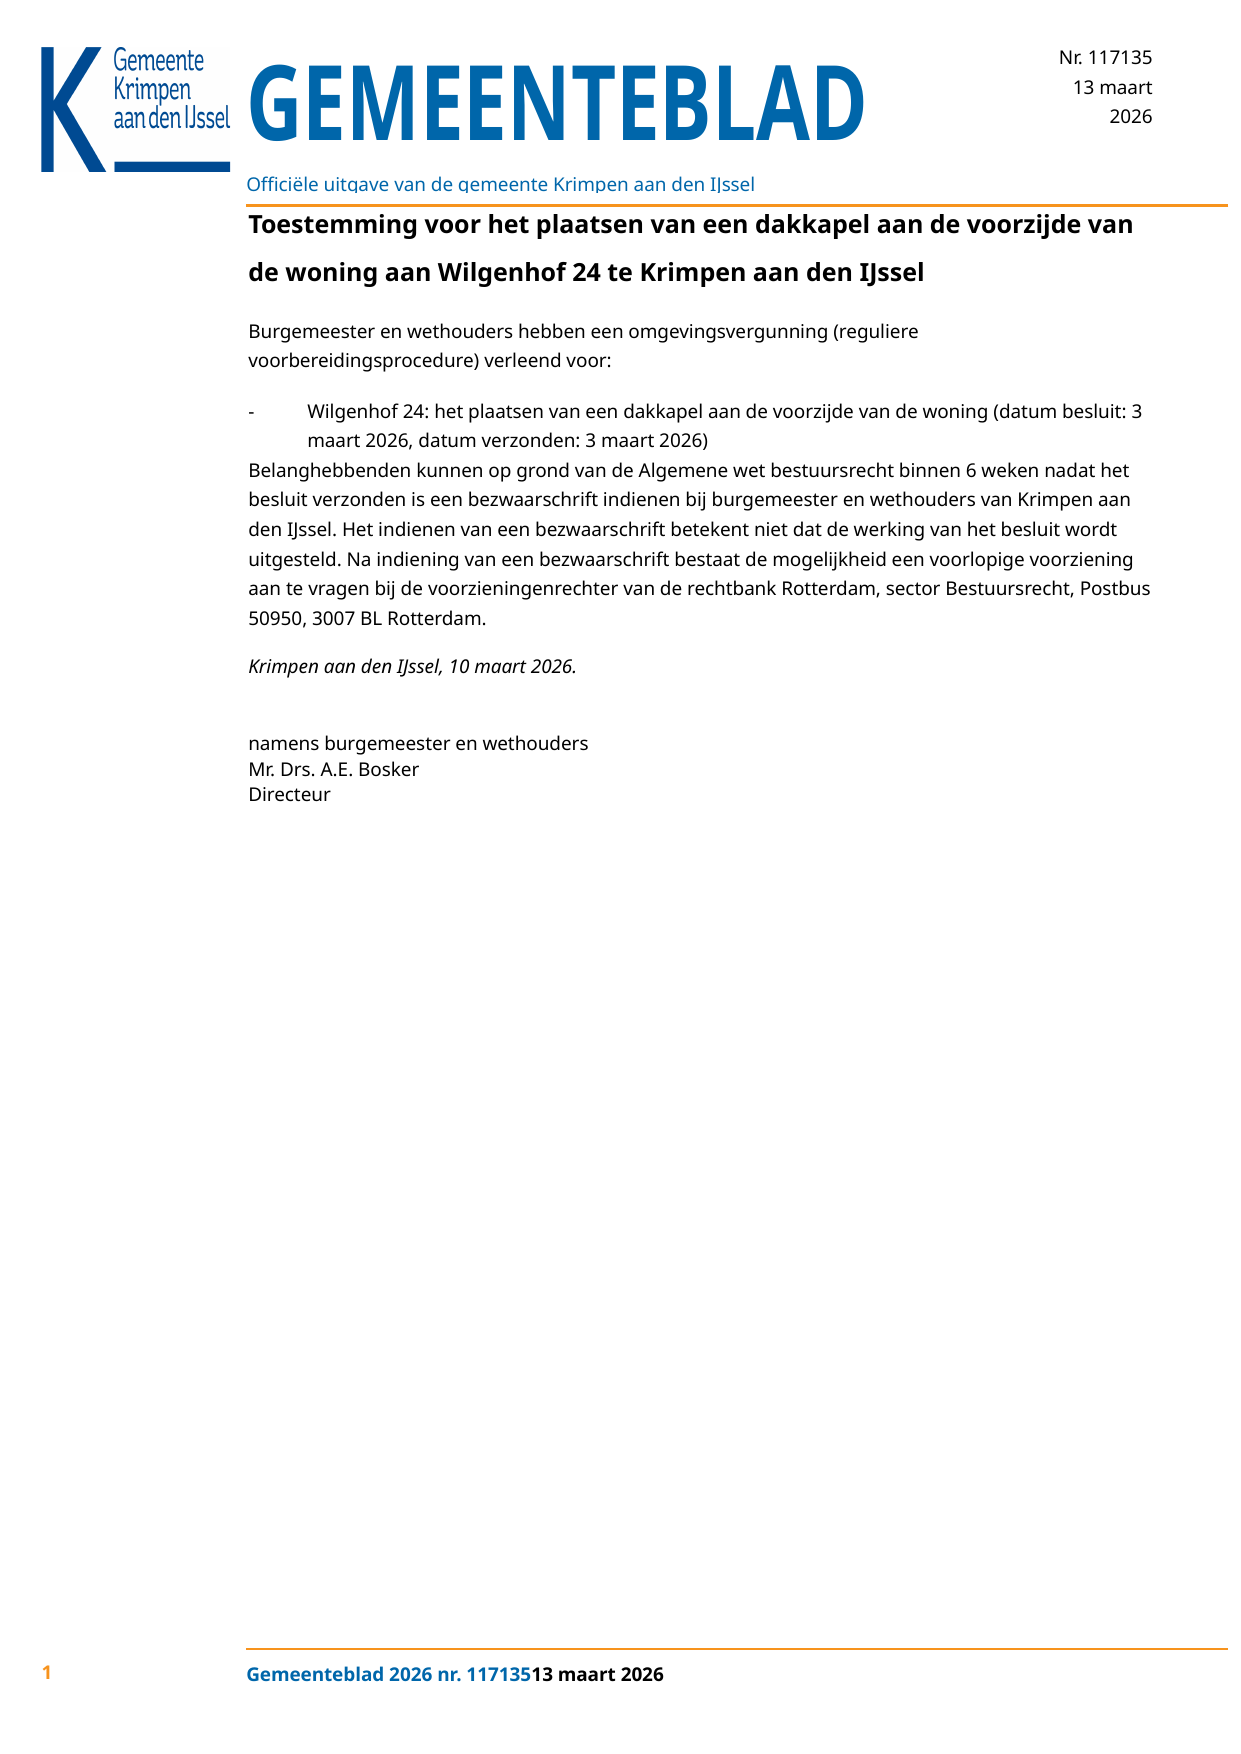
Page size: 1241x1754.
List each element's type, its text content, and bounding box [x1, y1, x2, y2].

picture [41, 47, 231, 172]
text Mr. Drs. A.E. Bosker [248, 756, 1152, 781]
text namens burgemeester en wethouders [248, 730, 1152, 756]
list Wilgenhof 24: het plaatsen van een dakkapel aan de voorzijde van de woning (datum besluit: 3 maart 2026, datum verzonden: 3 maart 2026) [248, 398, 1152, 453]
text Belanghebbenden kunnen op grond van de Algemene wet bestuursrecht binnen 6 weken nadat het besluit verzonden is een bezwaarschrift indienen bij burgemeester en wethouders van Krimpen aan den IJssel. Het indienen van een bezwaarschrift betekent niet dat de werking van het besluit wordt uitgesteld. Na indiening van een bezwaarschrift bestaat de mogelijkheid een voorlopige voorziening aan te vragen bij de voorzieningenrechter van de rechtbank Rotterdam, sector Bestuursrecht, Postbus 50950, 3007 BL Rotterdam. [248, 457, 1152, 631]
text Burgemeester en wethouders hebben een omgevingsvergunning (reguliere voorbereidingsprocedure) verleend voor: [248, 318, 1152, 373]
text Toestemming voor het plaatsen van een dakkapel aan de voorzijde van de woning aan Wilgenhof 24 te Krimpen aan den IJssel [248, 207, 1152, 288]
text Directeur [248, 781, 1152, 807]
text Krimpen aan den IJssel, 10 maart 2026. [248, 653, 1152, 678]
